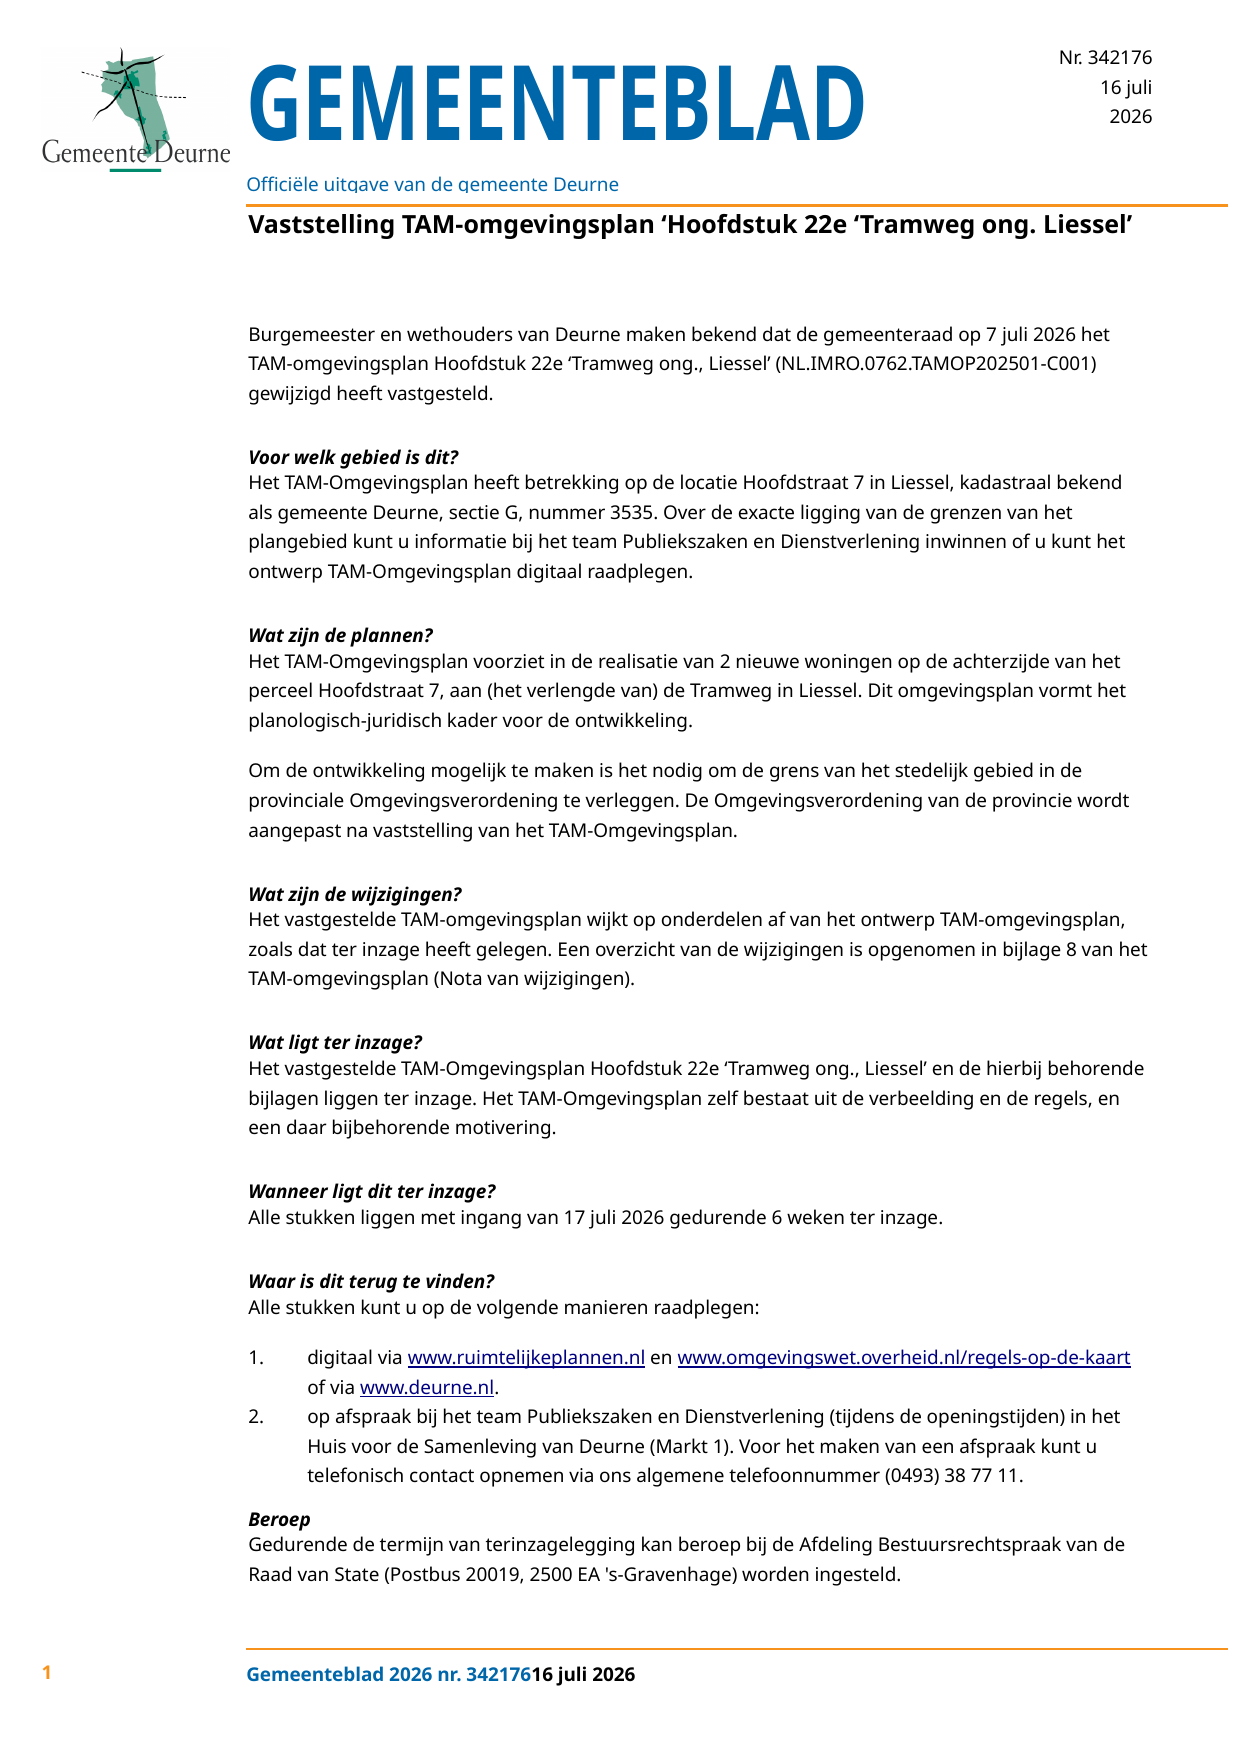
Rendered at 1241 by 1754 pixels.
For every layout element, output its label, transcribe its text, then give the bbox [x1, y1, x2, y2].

text Vaststelling TAM-omgevingsplan ‘Hoofdstuk 22e ‘Tramweg ong. Liessel’ [248, 207, 1152, 241]
text Burgemeester en wethouders van Deurne maken bekend dat de gemeenteraad op 7 juli 2026 het TAM-omgevingsplan Hoofdstuk 22e ‘Tramweg ong., Liessel’ (NL.IMRO.0762.TAMOP202501-C001) gewijzigd heeft vastgesteld. [248, 321, 1152, 406]
text Wat zijn de plannen? [248, 622, 1152, 648]
text Beroep [248, 1506, 1152, 1531]
list digitaal via www.ruimtelijkeplannen.nl en www.omgevingswet.overheid.nl/regels-op-de-kaart of via www.deurne.nl. [248, 1344, 1152, 1399]
text Alle stukken kunt u op de volgende manieren raadplegen: [248, 1294, 1152, 1319]
text Wat ligt ter inzage? [248, 1029, 1152, 1055]
text Het TAM-Omgevingsplan voorziet in de realisatie van 2 nieuwe woningen op de achterzijde van het perceel Hoofdstraat 7, aan (het verlengde van) de Tramweg in Liessel. Dit omgevingsplan vormt het planologisch-juridisch kader voor de ontwikkeling. [248, 648, 1152, 733]
text Voor welk gebied is dit? [248, 444, 1152, 469]
text Het TAM-Omgevingsplan heeft betrekking op de locatie Hoofdstraat 7 in Liessel, kadastraal bekend als gemeente Deurne, sectie G, nummer 3535. Over de exacte ligging van de grenzen van het plangebied kunt u informatie bij het team Publiekszaken en Dienstverlening inwinnen of u kunt het ontwerp TAM-Omgevingsplan digitaal raadplegen. [248, 469, 1152, 584]
text Wanneer ligt dit ter inzage? [248, 1178, 1152, 1204]
picture [41, 47, 231, 172]
text Wat zijn de wijzigingen? [248, 881, 1152, 906]
text Gedurende de termijn van terinzagelegging kan beroep bij de Afdeling Bestuursrechtspraak van de Raad van State (Postbus 20019, 2500 EA 's-Gravenhage) worden ingesteld. [248, 1531, 1152, 1587]
text Alle stukken liggen met ingang van 17 juli 2026 gedurende 6 weken ter inzage. [248, 1204, 1152, 1230]
text Het vastgestelde TAM-omgevingsplan wijkt op onderdelen af van het ontwerp TAM-omgevingsplan, zoals dat ter inzage heeft gelegen. Een overzicht van de wijzigingen is opgenomen in bijlage 8 van het TAM-omgevingsplan (Nota van wijzigingen). [248, 906, 1152, 991]
text Het vastgestelde TAM-Omgevingsplan Hoofdstuk 22e ‘Tramweg ong., Liessel’ en de hierbij behorende bijlagen liggen ter inzage. Het TAM-Omgevingsplan zelf bestaat uit de verbeelding en de regels, en een daar bijbehorende motivering. [248, 1055, 1152, 1140]
text Om de ontwikkeling mogelijk te maken is het nodig om de grens van het stedelijk gebied in de provinciale Omgevingsverordening te verleggen. De Omgevingsverordening van de provincie wordt aangepast na vaststelling van het TAM-Omgevingsplan. [248, 758, 1152, 842]
list op afspraak bij het team Publiekszaken en Dienstverlening (tijdens de openingstijden) in het Huis voor de Samenleving van Deurne (Markt 1). Voor het maken van een afspraak kunt u telefonisch contact opnemen via ons algemene telefoonnummer (0493) 38 77 11. [248, 1403, 1152, 1488]
text Waar is dit terug te vinden? [248, 1268, 1152, 1294]
